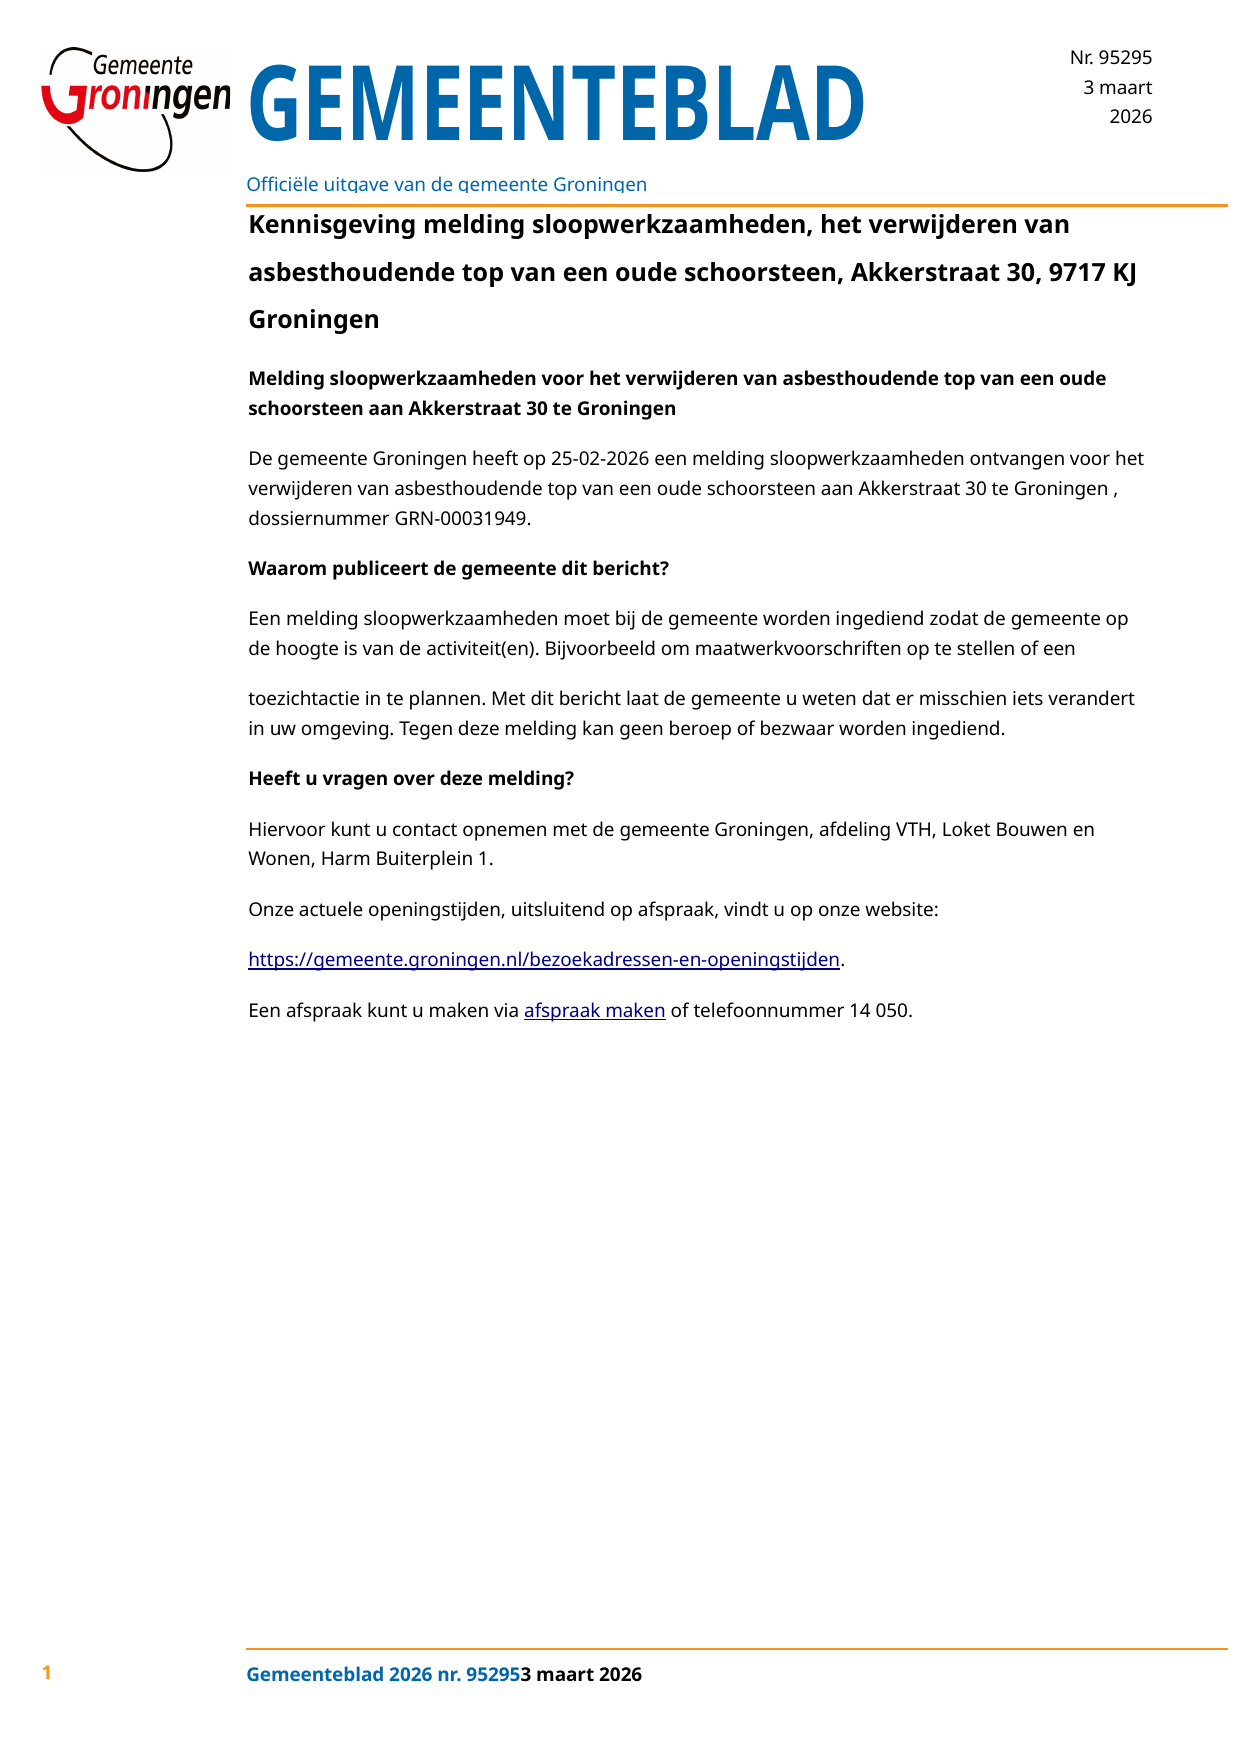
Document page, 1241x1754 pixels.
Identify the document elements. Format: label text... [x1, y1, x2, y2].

text Onze actuele openingstijden, uitsluitend op afspraak, vindt u op onze website: [248, 896, 1152, 922]
text Heeft u vragen over deze melding? [248, 766, 1152, 791]
text Een melding sloopwerkzaamheden moet bij de gemeente worden ingediend zodat de gemeente op de hoogte is van de activiteit(en). Bijvoorbeeld om maatwerkvoorschriften op te stellen of een [248, 606, 1152, 661]
text https://gemeente.groningen.nl/bezoekadressen-en-openingstijden. [248, 946, 1152, 972]
text Kennisgeving melding sloopwerkzaamheden, het verwijderen van asbesthoudende top van een oude schoorsteen, Akkerstraat 30, 9717 KJ Groningen [248, 207, 1152, 336]
text Hiervoor kunt u contact opnemen met de gemeente Groningen, afdeling VTH, Loket Bouwen en Wonen, Harm Buiterplein 1. [248, 816, 1152, 871]
text Melding sloopwerkzaamheden voor het verwijderen van asbesthoudende top van een oude schoorsteen aan Akkerstraat 30 te Groningen [248, 366, 1152, 421]
text Een afspraak kunt u maken via afspraak maken of telefoonnummer 14 050. [248, 997, 1152, 1022]
picture [41, 47, 231, 172]
text toezichtactie in te plannen. Met dit bericht laat de gemeente u weten dat er misschien iets verandert in uw omgeving. Tegen deze melding kan geen beroep of bezwaar worden ingediend. [248, 686, 1152, 741]
text De gemeente Groningen heeft op 25-02-2026 een melding sloopwerkzaamheden ontvangen voor het verwijderen van asbesthoudende top van een oude schoorsteen aan Akkerstraat 30 te Groningen , dossiernummer GRN-00031949. [248, 446, 1152, 530]
text Waarom publiceert de gemeente dit bericht? [248, 555, 1152, 581]
